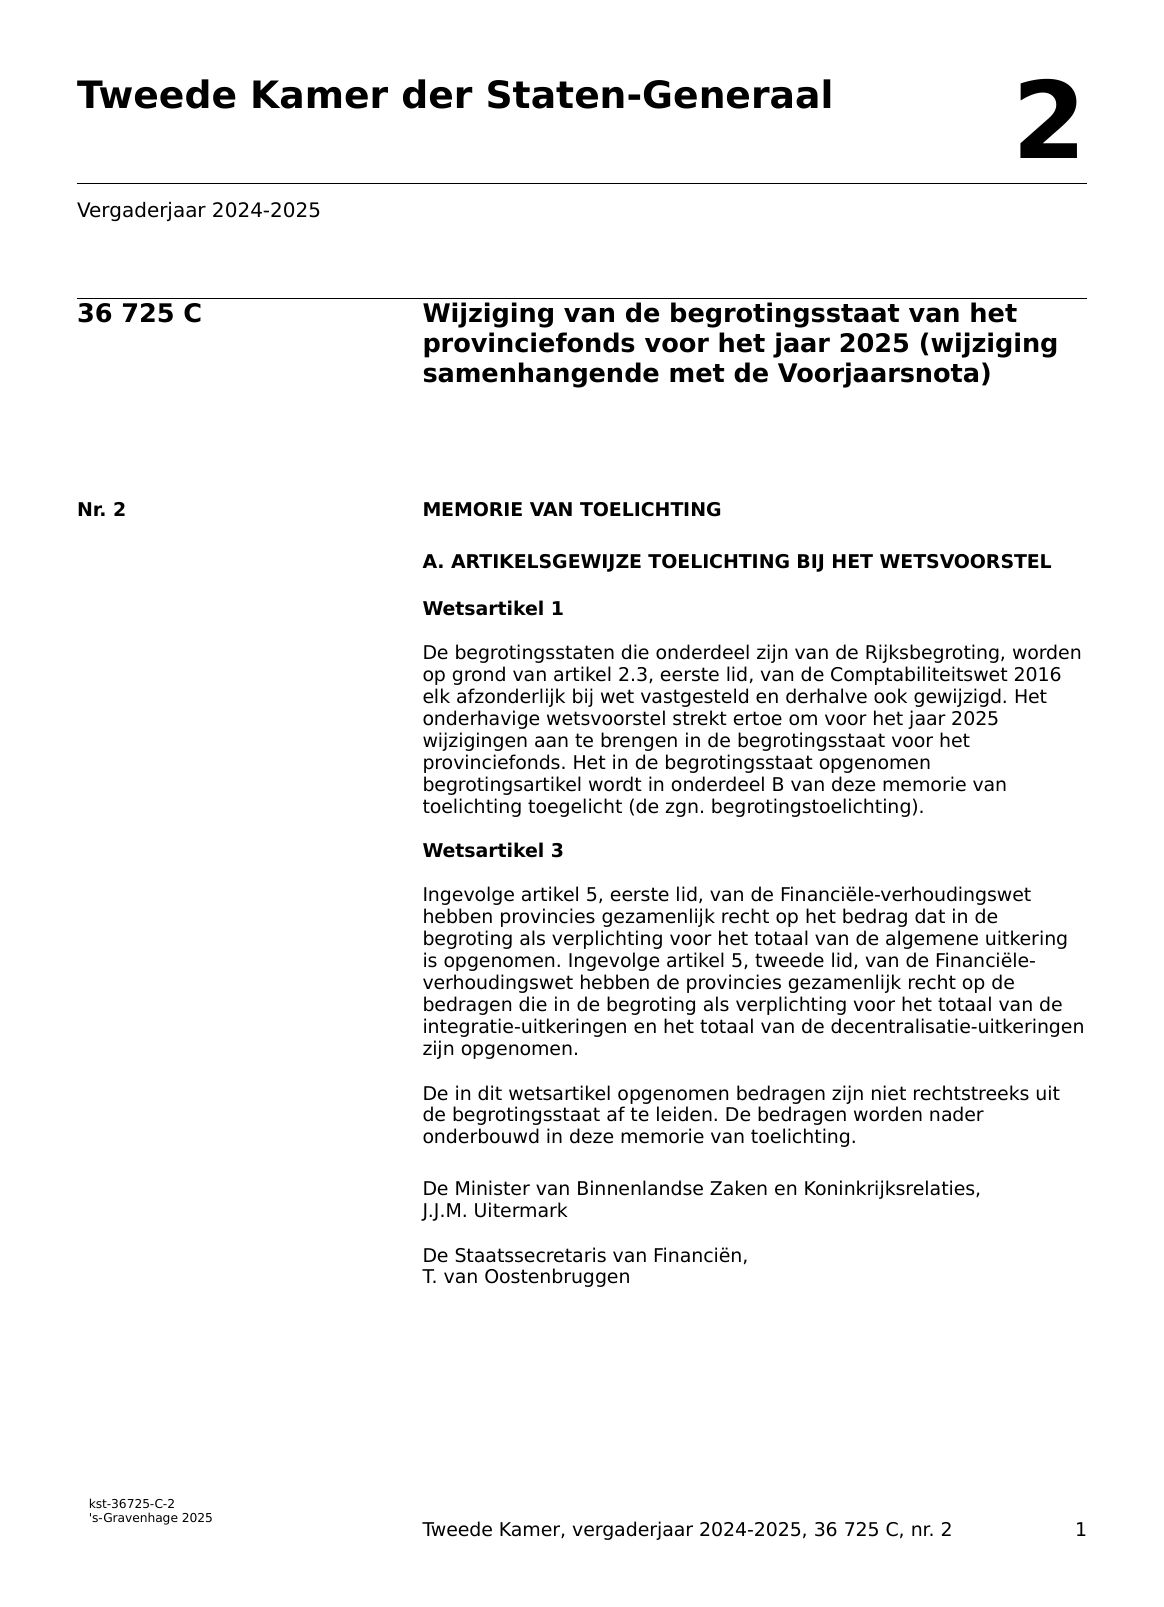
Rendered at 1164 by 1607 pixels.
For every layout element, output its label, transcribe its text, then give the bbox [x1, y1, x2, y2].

text Ingevolge artikel 5, eerste lid, van de Financiële-verhoudingswet hebben provincies gezamenlijk recht op het bedrag dat in de begroting als verplichting voor het totaal van de algemene uitkering is opgenomen. Ingevolge artikel 5, tweede lid, van de Financiële-verhoudingswet hebben de provincies gezamenlijk recht op de bedragen die in de begroting als verplichting voor het totaal van de integratie-uitkeringen en het totaal van de decentralisatie-uitkeringen zijn opgenomen. [422, 884, 1087, 1060]
text 's-Gravenhage 2025 [88, 1511, 323, 1525]
text De Minister van Binnenlandse Zaken en Koninkrijksrelaties, J.J.M. Uitermark [422, 1178, 1087, 1222]
subtitle A. ARTIKELSGEWIJZE TOELICHTING BIJ HET WETSVOORSTEL [422, 551, 1087, 573]
table_cell Vergaderjaar 2024-2025 [77, 184, 1087, 298]
text De in dit wetsartikel opgenomen bedragen zijn niet rechtstreeks uit de begrotingsstaat af te leiden. De bedragen worden nader onderbouwd in deze memorie van toelichting. [422, 1082, 1087, 1148]
table_header Tweede Kamer der Staten-Generaal [77, 59, 886, 183]
text De Staatssecretaris van Financiën, T. van Oostenbruggen [422, 1244, 1087, 1288]
text De begrotingsstaten die onderdeel zijn van de Rijksbegroting, worden op grond van artikel 2.3, eerste lid, van de Comptabiliteitswet 2016 elk afzonderlijk bij wet vastgesteld en derhalve ook gewijzigd. Het onderhavige wetsvoorstel strekt ertoe om voor het jaar 2025 wijzigingen aan te brengen in de begrotingsstaat voor het provinciefonds. Het in de begrotingsstaat opgenomen begrotingsartikel wordt in onderdeel B van deze memorie van toelichting toegelicht (de zgn. begrotingstoelichting). [422, 642, 1087, 818]
subtitle 36 725 C Wijziging van de begrotingsstaat van het provinciefonds voor het jaar 2025 (wijziging samenhangende met de Voorjaarsnota) [77, 299, 1087, 388]
text kst-36725-C-2 [88, 1497, 323, 1511]
subtitle Nr. 2 MEMORIE VAN TOELICHTING [77, 499, 1087, 521]
table_header 2 [886, 59, 1087, 183]
subtitle Wetsartikel 3 [422, 840, 1087, 862]
subtitle Wetsartikel 1 [422, 598, 1087, 620]
